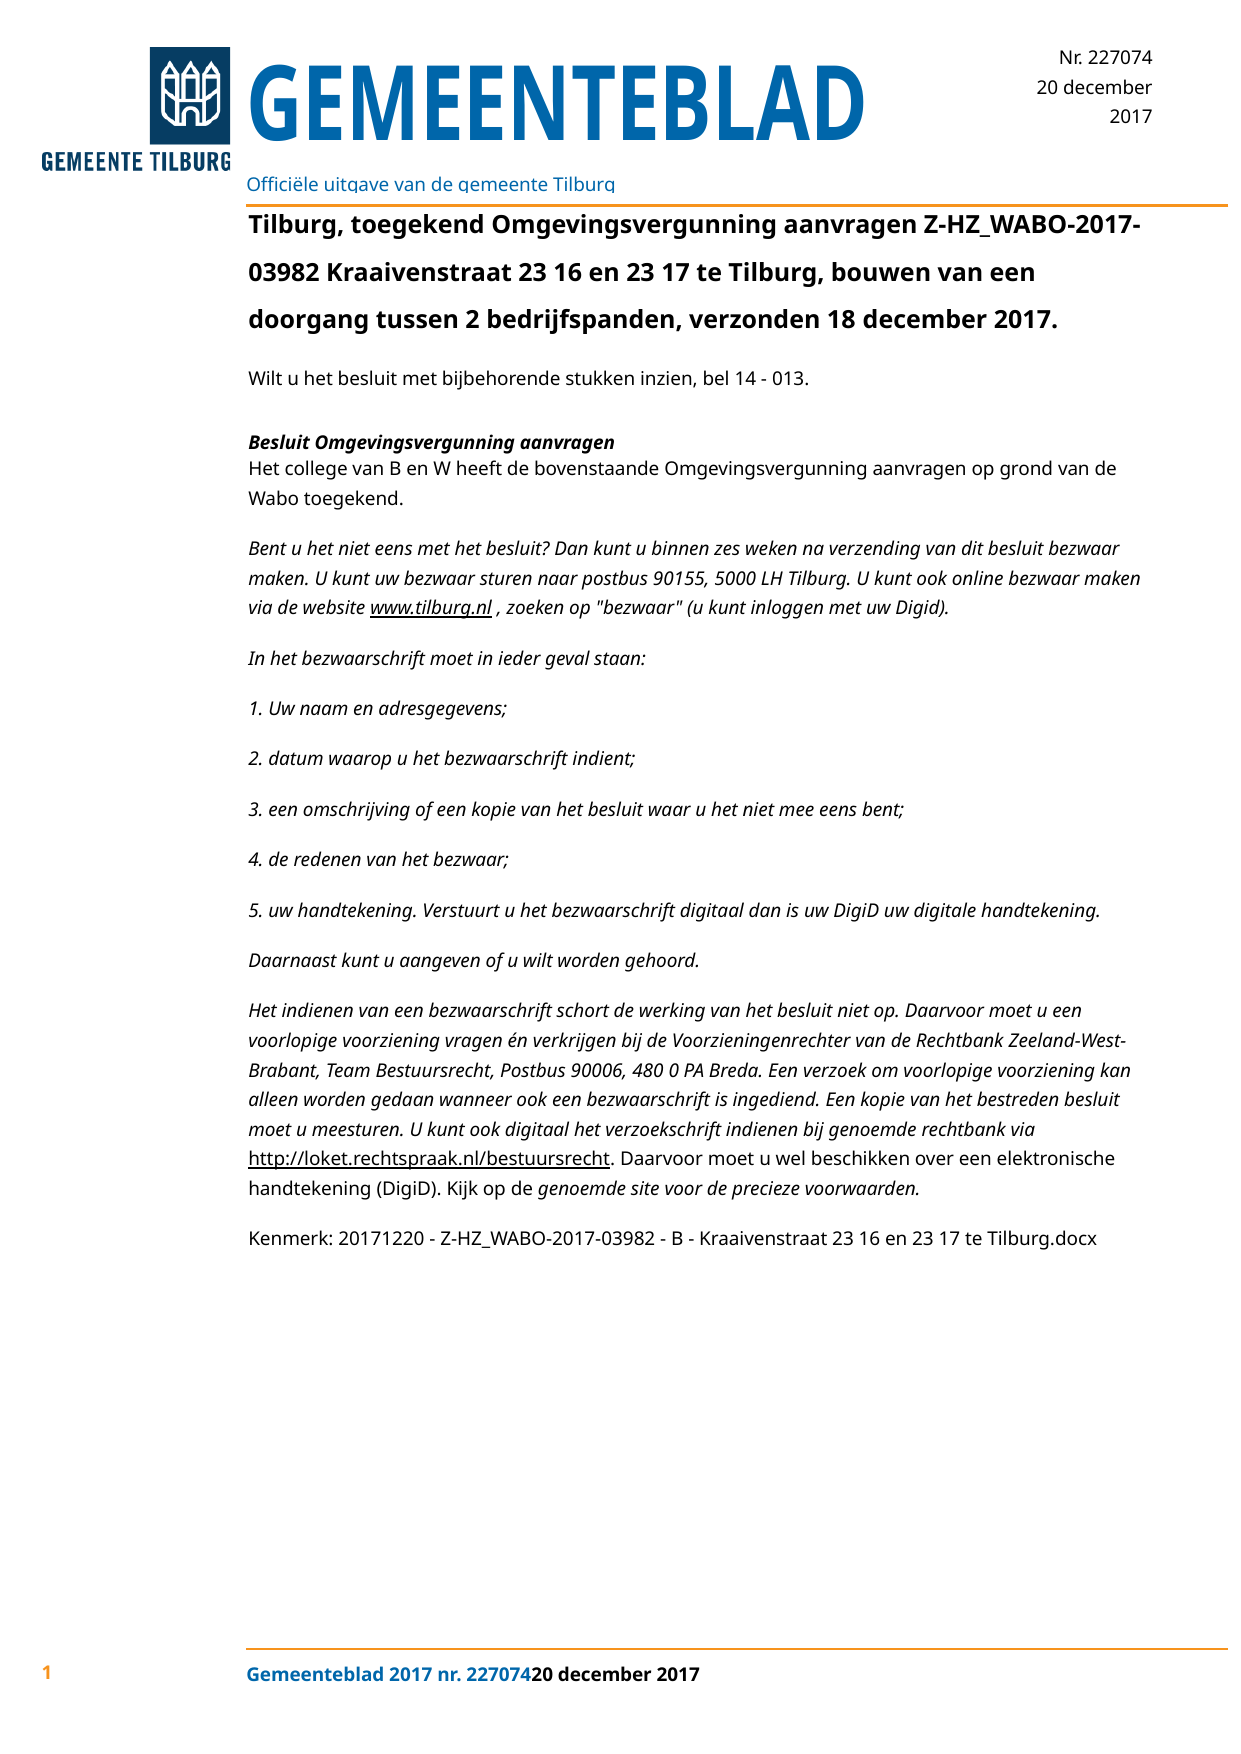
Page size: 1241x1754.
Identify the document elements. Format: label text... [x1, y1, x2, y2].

text Besluit Omgevingsvergunning aanvragen [248, 429, 1152, 455]
text 2. datum waarop u het bezwaarschrift indient; [248, 746, 1152, 771]
text In het bezwaarschrift moet in ieder geval staan: [248, 645, 1152, 671]
text 3. een omschrijving of een kopie van het besluit waar u het niet mee eens bent; [248, 796, 1152, 822]
text Daarnaast kunt u aangeven of u wilt worden gehoord. [248, 947, 1152, 973]
text Kenmerk: 20171220 - Z-HZ_WABO-2017-03982 - B - Kraaivenstraat 23 16 en 23 17 te Tilburg.docx [248, 1226, 1152, 1251]
text 1. Uw naam en adresgegevens; [248, 695, 1152, 721]
text Tilburg, toegekend Omgevingsvergunning aanvragen Z-HZ_WABO-2017-03982 Kraaivenstraat 23 16 en 23 17 te Tilburg, bouwen van een doorgang tussen 2 bedrijfspanden, verzonden 18 december 2017. [248, 207, 1152, 336]
text Het indienen van een bezwaarschrift schort de werking van het besluit niet op. Daarvoor moet u een voorlopige voorziening vragen én verkrijgen bij de Voorzieningenrechter van de Rechtbank Zeeland-West-Brabant, Team Bestuursrecht, Postbus 90006, 480 0 PA Breda. Een verzoek om voorlopige voorziening kan alleen worden gedaan wanneer ook een bezwaarschrift is ingediend. Een kopie van het bestreden besluit moet u meesturen. U kunt ook digitaal het verzoekschrift indienen bij genoemde rechtbank via http://loket.rechtspraak.nl/bestuursrecht. Daarvoor moet u wel beschikken over een elektronische handtekening (DigiD). Kijk op de genoemde site voor de precieze voorwaarden. [248, 998, 1152, 1201]
picture [41, 47, 231, 172]
text Bent u het niet eens met het besluit? Dan kunt u binnen zes weken na verzending van dit besluit bezwaar maken. U kunt uw bezwaar sturen naar postbus 90155, 5000 LH Tilburg. U kunt ook online bezwaar maken via de website www.tilburg.nl , zoeken op "bezwaar" (u kunt inloggen met uw Digid). [248, 535, 1152, 620]
text Wilt u het besluit met bijbehorende stukken inzien, bel 14 - 013. [248, 366, 1152, 391]
text 5. uw handtekening. Verstuurt u het bezwaarschrift digitaal dan is uw DigiD uw digitale handtekening. [248, 897, 1152, 923]
text Het college van B en W heeft de bovenstaande Omgevingsvergunning aanvragen op grond van de Wabo toegekend. [248, 455, 1152, 511]
text 4. de redenen van het bezwaar; [248, 846, 1152, 872]
